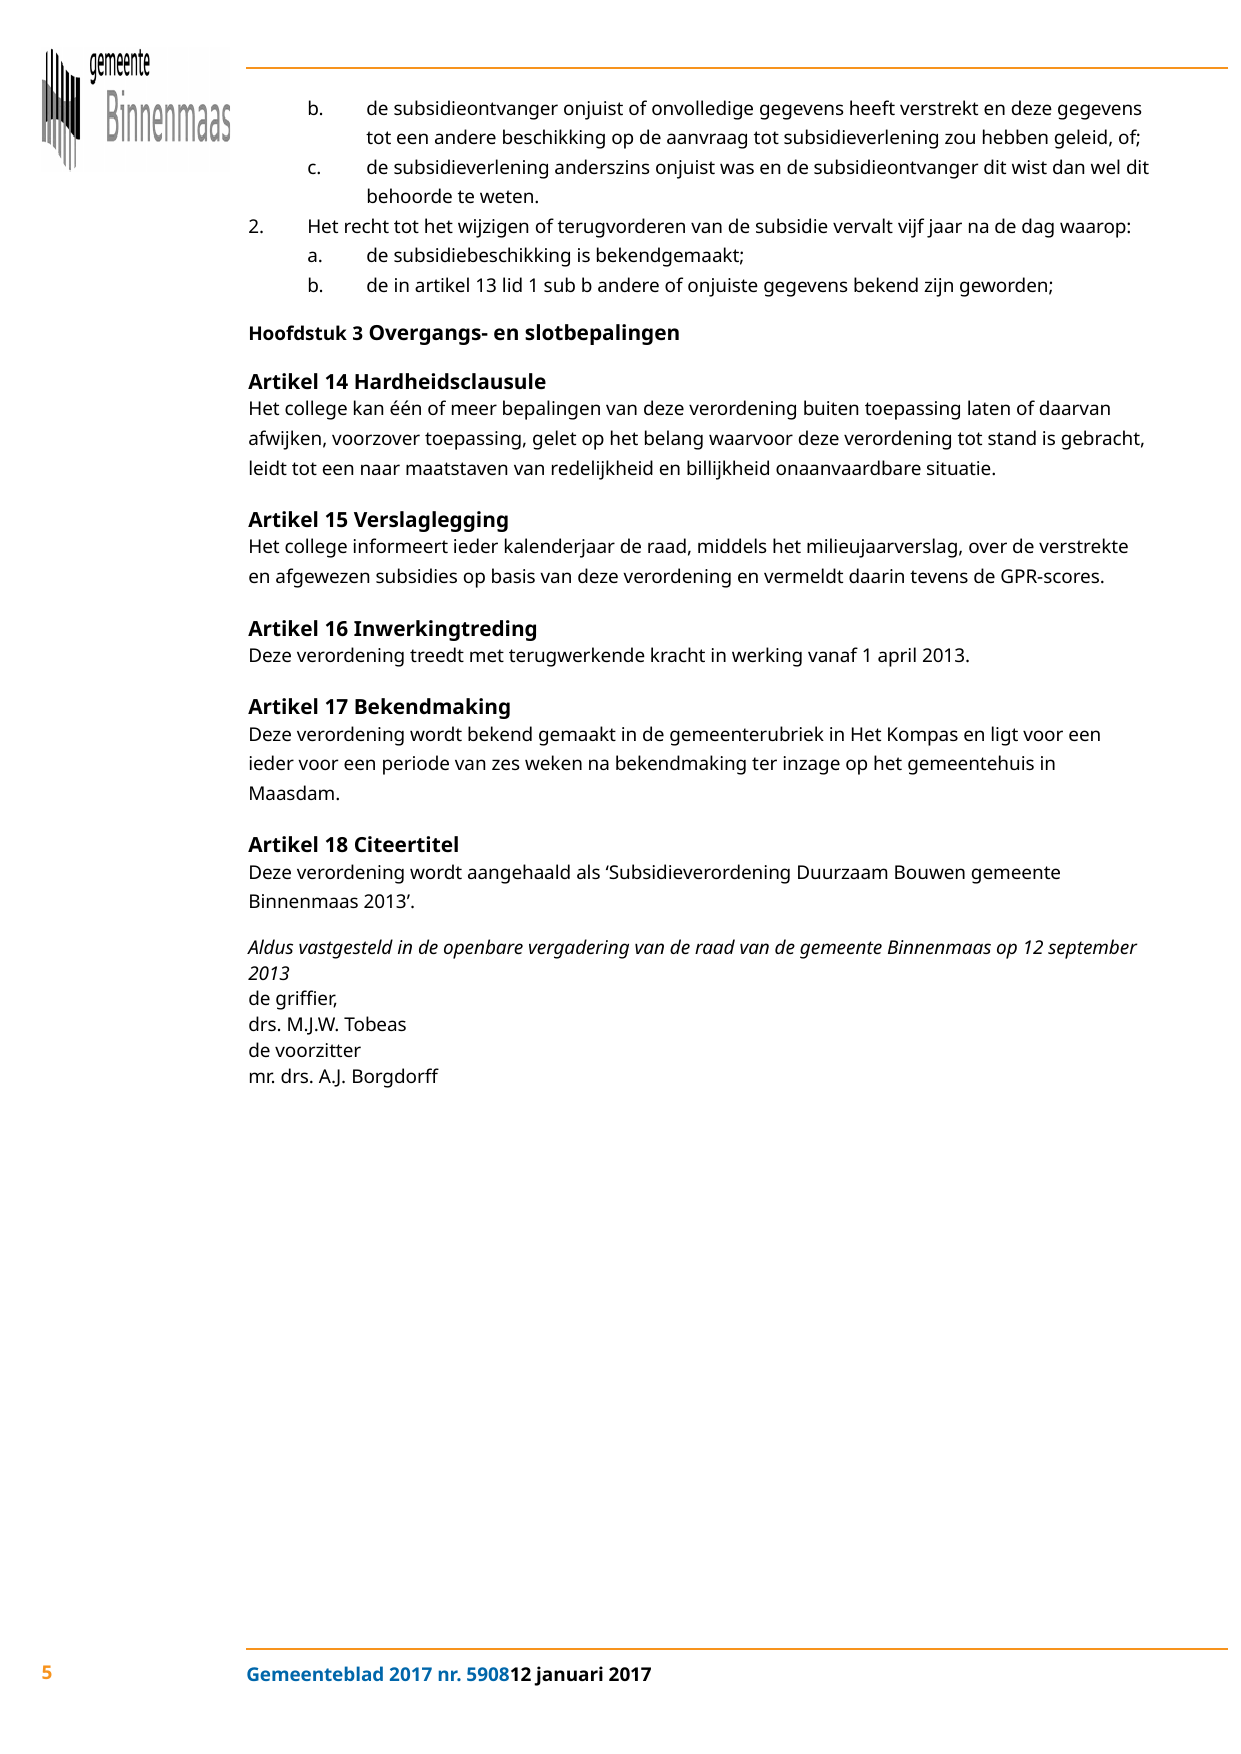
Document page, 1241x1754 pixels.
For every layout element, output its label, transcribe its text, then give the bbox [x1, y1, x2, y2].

text de voorzitter [248, 1037, 1152, 1063]
text Artikel 16 Inwerkingtreding [248, 614, 1152, 642]
list de subsidieontvanger onjuist of onvolledige gegevens heeft verstrekt en deze gegevens tot een andere beschikking op de aanvraag tot subsidieverlening zou hebben geleid, of; [307, 95, 1152, 150]
text Aldus vastgesteld in de openbare vergadering van de raad van de gemeente Binnenmaas op 12 september 2013 [248, 934, 1152, 986]
list de in artikel 13 lid 1 sub b andere of onjuiste gegevens bekend zijn geworden; [307, 272, 1152, 298]
text Het college informeert ieder kalenderjaar de raad, middels het milieujaarverslag, over de verstrekte en afgewezen subsidies op basis van deze verordening en vermeldt daarin tevens de GPR-scores. [248, 534, 1152, 589]
text Deze verordening wordt aangehaald als ‘Subsidieverordening Duurzaam Bouwen gemeente Binnenmaas 2013’. [248, 859, 1152, 914]
list Het recht tot het wijzigen of terugvorderen van de subsidie vervalt vijf jaar na de dag waarop: [248, 213, 1152, 239]
text Het college kan één of meer bepalingen van deze verordening buiten toepassing laten of daarvan afwijken, voorzover toepassing, gelet op het belang waarvoor deze verordening tot stand is gebracht, leidt tot een naar maatstaven van redelijkheid en billijkheid onaanvaardbare situatie. [248, 396, 1152, 481]
text Artikel 17 Bekendmaking [248, 692, 1152, 721]
text Artikel 18 Citeertitel [248, 831, 1152, 859]
list de subsidiebeschikking is bekendgemaakt; [307, 243, 1152, 268]
text drs. M.J.W. Tobeas [248, 1011, 1152, 1037]
text Hoofdstuk 3 Overgangs- en slotbepalingen [248, 318, 1152, 346]
text mr. drs. A.J. Borgdorff [248, 1063, 1152, 1088]
text Artikel 15 Verslaglegging [248, 505, 1152, 534]
list de subsidieverlening anderszins onjuist was en de subsidieontvanger dit wist dan wel dit behoorde te weten. [307, 154, 1152, 209]
text Deze verordening wordt bekend gemaakt in de gemeenterubriek in Het Kompas en ligt voor een ieder voor een periode van zes weken na bekendmaking ter inzage op het gemeentehuis in Maasdam. [248, 721, 1152, 806]
text Deze verordening treedt met terugwerkende kracht in werking vanaf 1 april 2013. [248, 642, 1152, 668]
text de griffier, [248, 986, 1152, 1011]
picture [41, 47, 231, 172]
text Artikel 14 Hardheidsclausule [248, 367, 1152, 396]
